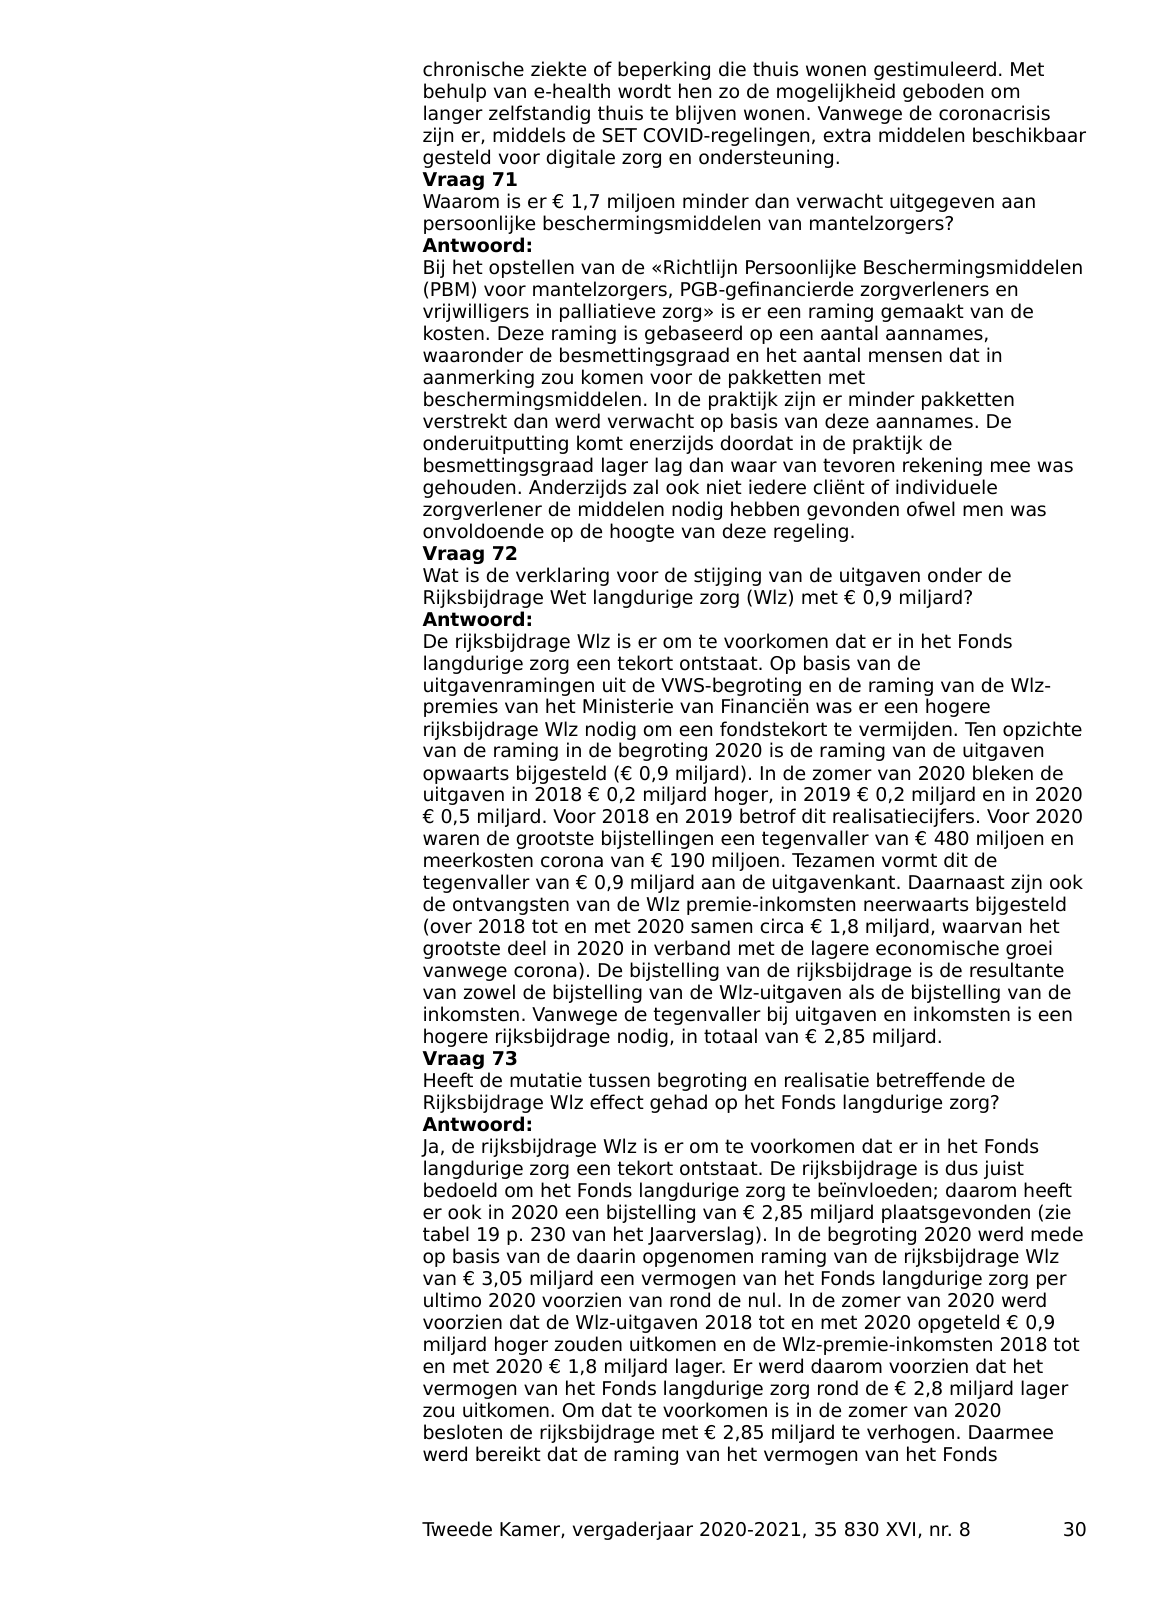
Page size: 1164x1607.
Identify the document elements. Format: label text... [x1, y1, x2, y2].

text chronische ziekte of beperking die thuis wonen gestimuleerd. Met behulp van e-health wordt hen zo de mogelijkheid geboden om langer zelfstandig thuis te blijven wonen. Vanwege de coronacrisis zijn er, middels de SET COVID-regelingen, extra middelen beschikbaar gesteld voor digitale zorg en ondersteuning. [422, 59, 1087, 169]
text Vraag 73 [422, 1048, 1087, 1070]
text Heeft de mutatie tussen begroting en realisatie betreffende de Rijksbijdrage Wlz effect gehad op het Fonds langdurige zorg? [422, 1070, 1087, 1114]
text Antwoord: [422, 608, 1087, 631]
text De rijksbijdrage Wlz is er om te voorkomen dat er in het Fonds langdurige zorg een tekort ontstaat. Op basis van de uitgavenramingen uit de VWS-begroting en de raming van de Wlz-premies van het Ministerie van Financiën was er een hogere rijksbijdrage Wlz nodig om een fondstekort te vermijden. Ten opzichte van de raming in de begroting 2020 is de raming van de uitgaven opwaarts bijgesteld (€ 0,9 miljard). In de zomer van 2020 bleken de uitgaven in 2018 € 0,2 miljard hoger, in 2019 € 0,2 miljard en in 2020 € 0,5 miljard. Voor 2018 en 2019 betrof dit realisatiecijfers. Voor 2020 waren de grootste bijstellingen een tegenvaller van € 480 miljoen en meerkosten corona van € 190 miljoen. Tezamen vormt dit de tegenvaller van € 0,9 miljard aan de uitgavenkant. Daarnaast zijn ook de ontvangsten van de Wlz premie-inkomsten neerwaarts bijgesteld (over 2018 tot en met 2020 samen circa € 1,8 miljard, waarvan het grootste deel in 2020 in verband met de lagere economische groei vanwege corona). De bijstelling van de rijksbijdrage is de resultante van zowel de bijstelling van de Wlz-uitgaven als de bijstelling van de inkomsten. Vanwege de tegenvaller bij uitgaven en inkomsten is een hogere rijksbijdrage nodig, in totaal van € 2,85 miljard. [422, 631, 1087, 1048]
text Antwoord: [422, 235, 1087, 257]
text Waarom is er € 1,7 miljoen minder dan verwacht uitgegeven aan persoonlijke beschermingsmiddelen van mantelzorgers? [422, 191, 1087, 235]
text Vraag 71 [422, 169, 1087, 191]
text Bij het opstellen van de «Richtlijn Persoonlijke Beschermingsmiddelen (PBM) voor mantelzorgers, PGB-gefinancierde zorgverleners en vrijwilligers in palliatieve zorg» is er een raming gemaakt van de kosten. Deze raming is gebaseerd op een aantal aannames, waaronder de besmettingsgraad en het aantal mensen dat in aanmerking zou komen voor de pakketten met beschermingsmiddelen. In de praktijk zijn er minder pakketten verstrekt dan werd verwacht op basis van deze aannames. De onderuitputting komt enerzijds doordat in de praktijk de besmettingsgraad lager lag dan waar van tevoren rekening mee was gehouden. Anderzijds zal ook niet iedere cliënt of individuele zorgverlener de middelen nodig hebben gevonden ofwel men was onvoldoende op de hoogte van deze regeling. [422, 257, 1087, 543]
text Wat is de verklaring voor de stijging van de uitgaven onder de Rijksbijdrage Wet langdurige zorg (Wlz) met € 0,9 miljard? [422, 564, 1087, 608]
text Vraag 72 [422, 543, 1087, 564]
text Ja, de rijksbijdrage Wlz is er om te voorkomen dat er in het Fonds langdurige zorg een tekort ontstaat. De rijksbijdrage is dus juist bedoeld om het Fonds langdurige zorg te beïnvloeden; daarom heeft er ook in 2020 een bijstelling van € 2,85 miljard plaatsgevonden (zie tabel 19 p. 230 van het Jaarverslag). In de begroting 2020 werd mede op basis van de daarin opgenomen raming van de rijksbijdrage Wlz van € 3,05 miljard een vermogen van het Fonds langdurige zorg per ultimo 2020 voorzien van rond de nul. In de zomer van 2020 werd voorzien dat de Wlz-uitgaven 2018 tot en met 2020 opgeteld € 0,9 miljard hoger zouden uitkomen en de Wlz-premie-inkomsten 2018 tot en met 2020 € 1,8 miljard lager. Er werd daarom voorzien dat het vermogen van het Fonds langdurige zorg rond de € 2,8 miljard lager zou uitkomen. Om dat te voorkomen is in de zomer van 2020 besloten de rijksbijdrage met € 2,85 miljard te verhogen. Daarmee werd bereikt dat de raming van het vermogen van het Fonds [422, 1136, 1087, 1466]
text Antwoord: [422, 1114, 1087, 1136]
